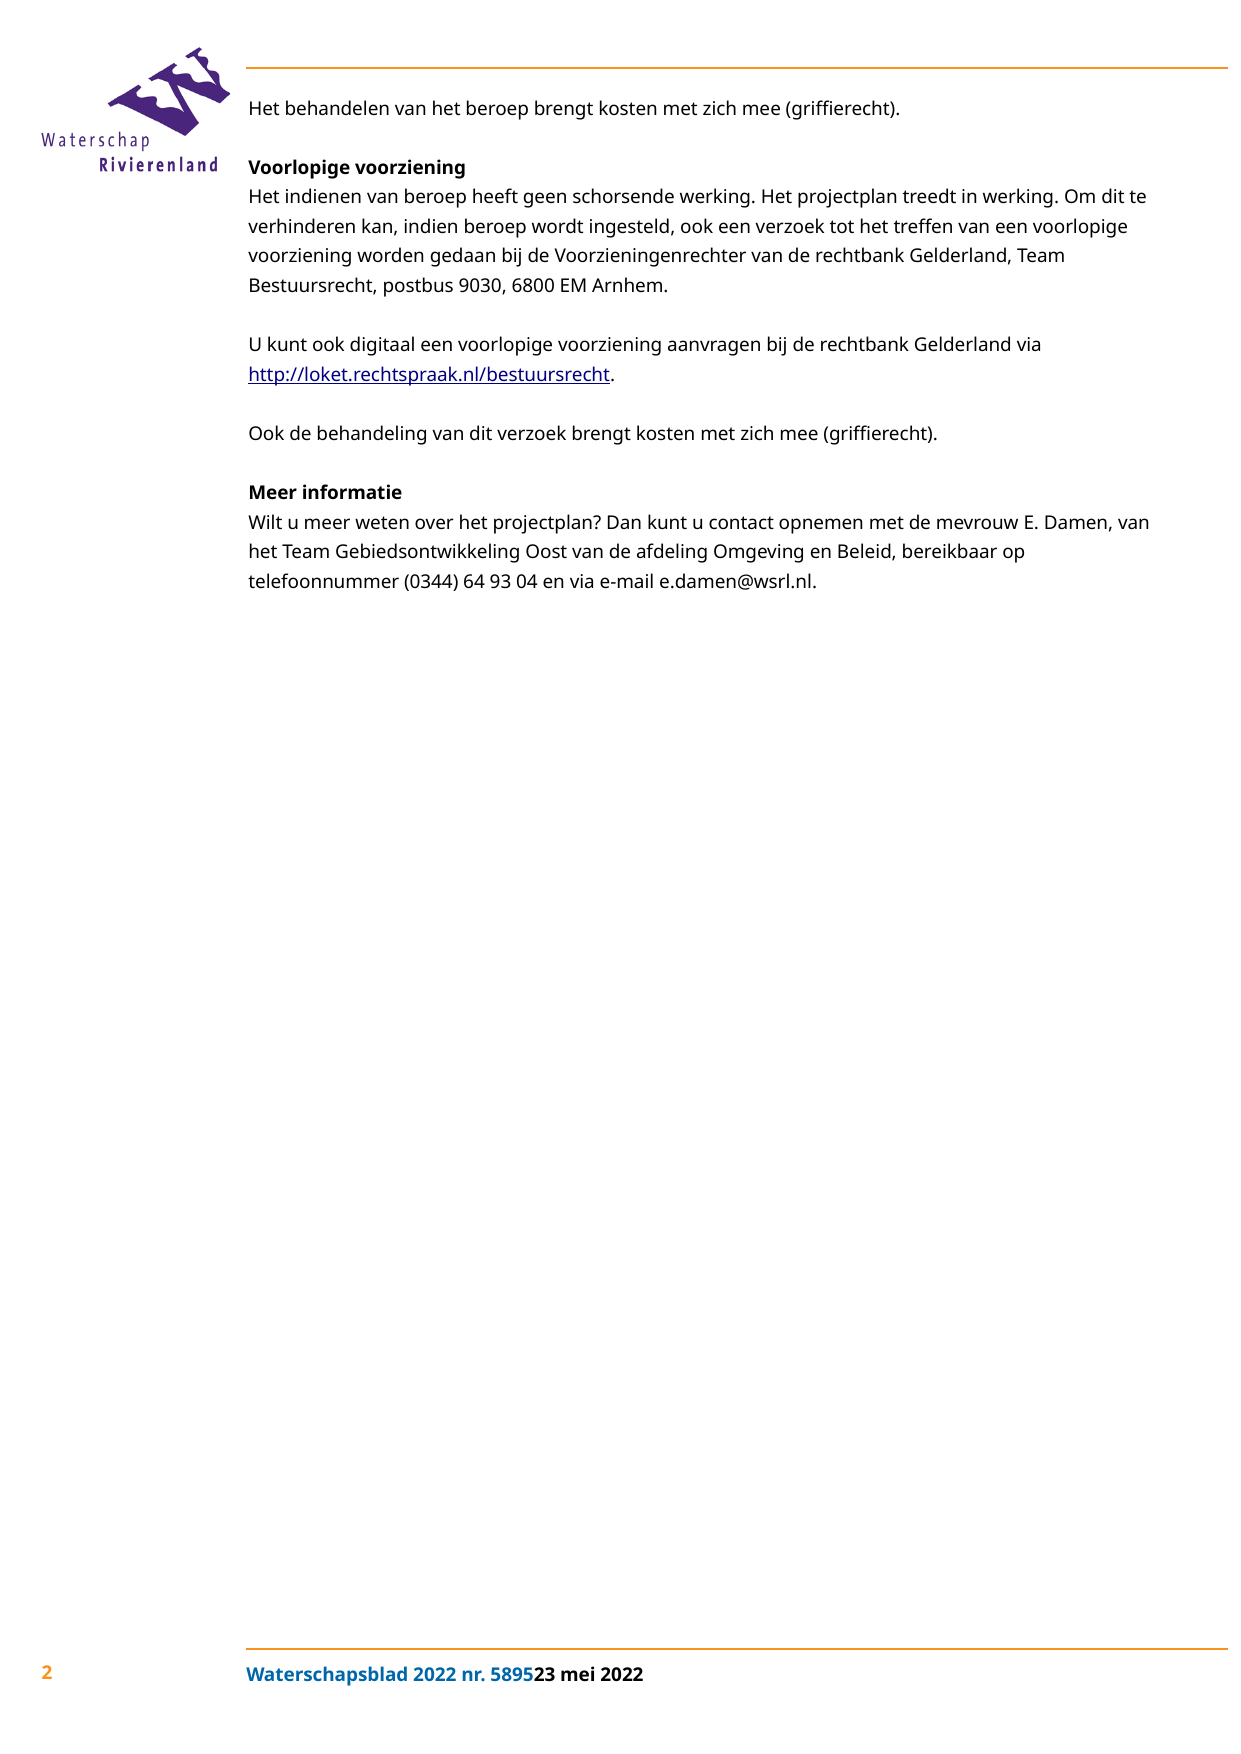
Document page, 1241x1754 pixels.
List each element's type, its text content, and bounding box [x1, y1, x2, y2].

text Het behandelen van het beroep brengt kosten met zich mee (griffierecht). [248, 95, 1152, 121]
text U kunt ook digitaal een voorlopige voorziening aanvragen bij de rechtbank Gelderland via http://loket.rechtspraak.nl/bestuursrecht. [248, 331, 1152, 387]
text Het indienen van beroep heeft geen schorsende werking. Het projectplan treedt in werking. Om dit te verhinderen kan, indien beroep wordt ingesteld, ook een verzoek tot het treffen van een voorlopige voorziening worden gedaan bij de Voorzieningenrechter van de rechtbank Gelderland, Team Bestuursrecht, postbus 9030, 6800 EM Arnhem. [248, 183, 1152, 298]
text Meer informatie [248, 479, 1152, 505]
text Ook de behandeling van dit verzoek brengt kosten met zich mee (griffierecht). [248, 420, 1152, 446]
text Voorlopige voorziening [248, 154, 1152, 180]
text Wilt u meer weten over het projectplan? Dan kunt u contact opnemen met de mevrouw E. Damen, van het Team Gebiedsontwikkeling Oost van de afdeling Omgeving en Beleid, bereikbaar op telefoonnummer (0344) 64 93 04 en via e-mail e.damen@wsrl.nl. [248, 509, 1152, 594]
picture [41, 47, 231, 172]
